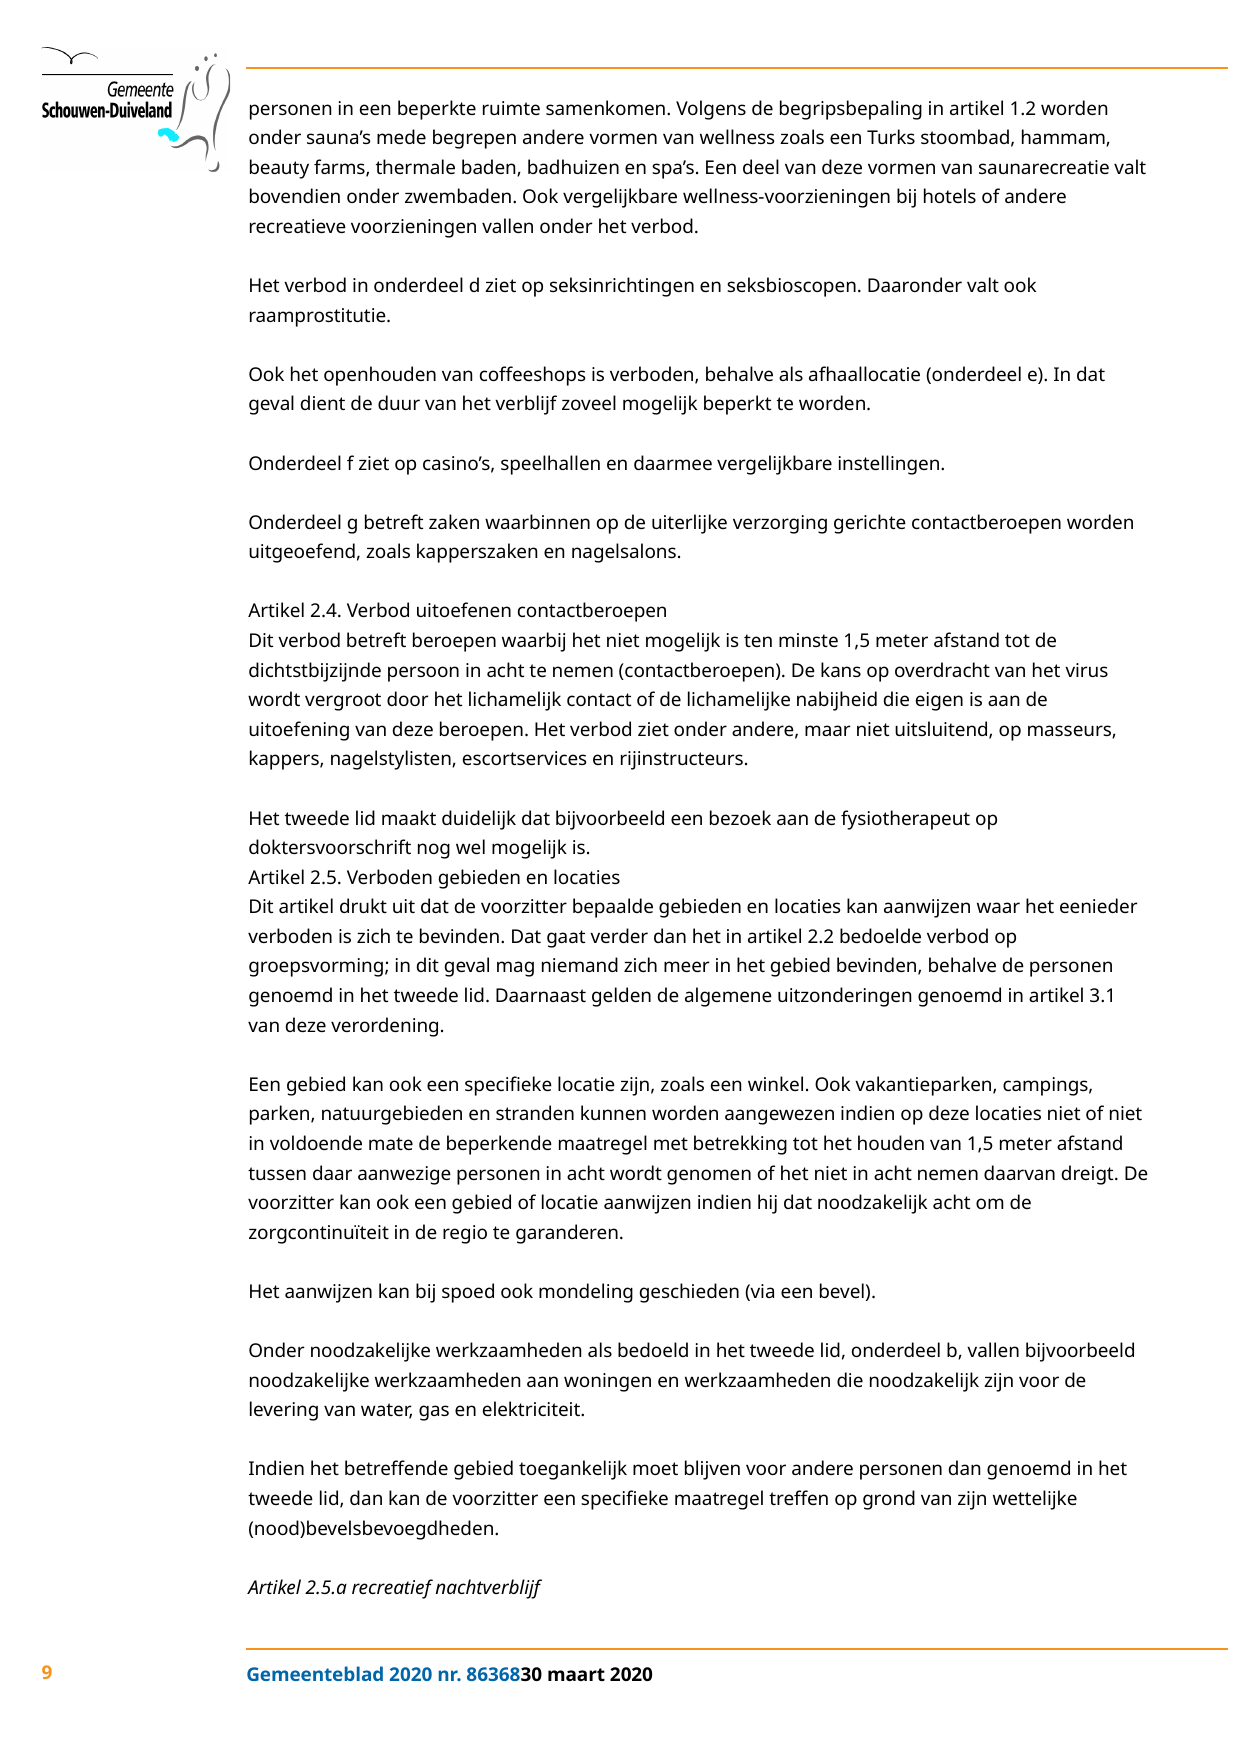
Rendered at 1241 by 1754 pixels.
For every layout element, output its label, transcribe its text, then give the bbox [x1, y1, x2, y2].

text personen in een beperkte ruimte samenkomen. Volgens de begripsbepaling in artikel 1.2 worden onder sauna’s mede begrepen andere vormen van wellness zoals een Turks stoombad, hammam, beauty farms, thermale baden, badhuizen en spa’s. Een deel van deze vormen van saunarecreatie valt bovendien onder zwembaden. Ook vergelijkbare wellness-voorzieningen bij hotels of andere recreatieve voorzieningen vallen onder het verbod. [248, 95, 1152, 239]
text Artikel 2.4. Verbod uitoefenen contactberoepen [248, 598, 1152, 623]
text Dit artikel drukt uit dat de voorzitter bepaalde gebieden en locaties kan aanwijzen waar het eenieder verboden is zich te bevinden. Dat gaat verder dan het in artikel 2.2 bedoelde verbod op groepsvorming; in dit geval mag niemand zich meer in het gebied bevinden, behalve de personen genoemd in het tweede lid. Daarnaast gelden de algemene uitzonderingen genoemd in artikel 3.1 van deze verordening. [248, 893, 1152, 1038]
text Ook het openhouden van coffeeshops is verboden, behalve als afhaallocatie (onderdeel e). In dat geval dient de duur van het verblijf zoveel mogelijk beperkt te worden. [248, 361, 1152, 416]
picture [41, 47, 231, 172]
text Onderdeel g betreft zaken waarbinnen op de uiterlijke verzorging gerichte contactberoepen worden uitgeoefend, zoals kapperszaken en nagelsalons. [248, 509, 1152, 564]
text Het verbod in onderdeel d ziet op seksinrichtingen en seksbioscopen. Daaronder valt ook raamprostitutie. [248, 272, 1152, 328]
text Onder noodzakelijke werkzaamheden als bedoeld in het tweede lid, onderdeel b, vallen bijvoorbeeld noodzakelijke werkzaamheden aan woningen en werkzaamheden die noodzakelijk zijn voor de levering van water, gas en elektriciteit. [248, 1337, 1152, 1422]
text Artikel 2.5.a recreatief nachtverblijf [248, 1574, 1152, 1600]
text Het tweede lid maakt duidelijk dat bijvoorbeeld een bezoek aan de fysiotherapeut op doktersvoorschrift nog wel mogelijk is. [248, 805, 1152, 860]
text Het aanwijzen kan bij spoed ook mondeling geschieden (via een bevel). [248, 1278, 1152, 1304]
text Een gebied kan ook een specifieke locatie zijn, zoals een winkel. Ook vakantieparken, campings, parken, natuurgebieden en stranden kunnen worden aangewezen indien op deze locaties niet of niet in voldoende mate de beperkende maatregel met betrekking tot het houden van 1,5 meter afstand tussen daar aanwezige personen in acht wordt genomen of het niet in acht nemen daarvan dreigt. De voorzitter kan ook een gebied of locatie aanwijzen indien hij dat noodzakelijk acht om de zorgcontinuïteit in de regio te garanderen. [248, 1071, 1152, 1245]
text Indien het betreffende gebied toegankelijk moet blijven voor andere personen dan genoemd in het tweede lid, dan kan de voorzitter een specifieke maatregel treffen op grond van zijn wettelijke (nood)bevelsbevoegdheden. [248, 1456, 1152, 1541]
text Onderdeel f ziet op casino’s, speelhallen en daarmee vergelijkbare instellingen. [248, 450, 1152, 476]
text Dit verbod betreft beroepen waarbij het niet mogelijk is ten minste 1,5 meter afstand tot de dichtstbijzijnde persoon in acht te nemen (contactberoepen). De kans op overdracht van het virus wordt vergroot door het lichamelijk contact of de lichamelijke nabijheid die eigen is aan de uitoefening van deze beroepen. Het verbod ziet onder andere, maar niet uitsluitend, op masseurs, kappers, nagelstylisten, escortservices en rijinstructeurs. [248, 627, 1152, 771]
text Artikel 2.5. Verboden gebieden en locaties [248, 864, 1152, 890]
